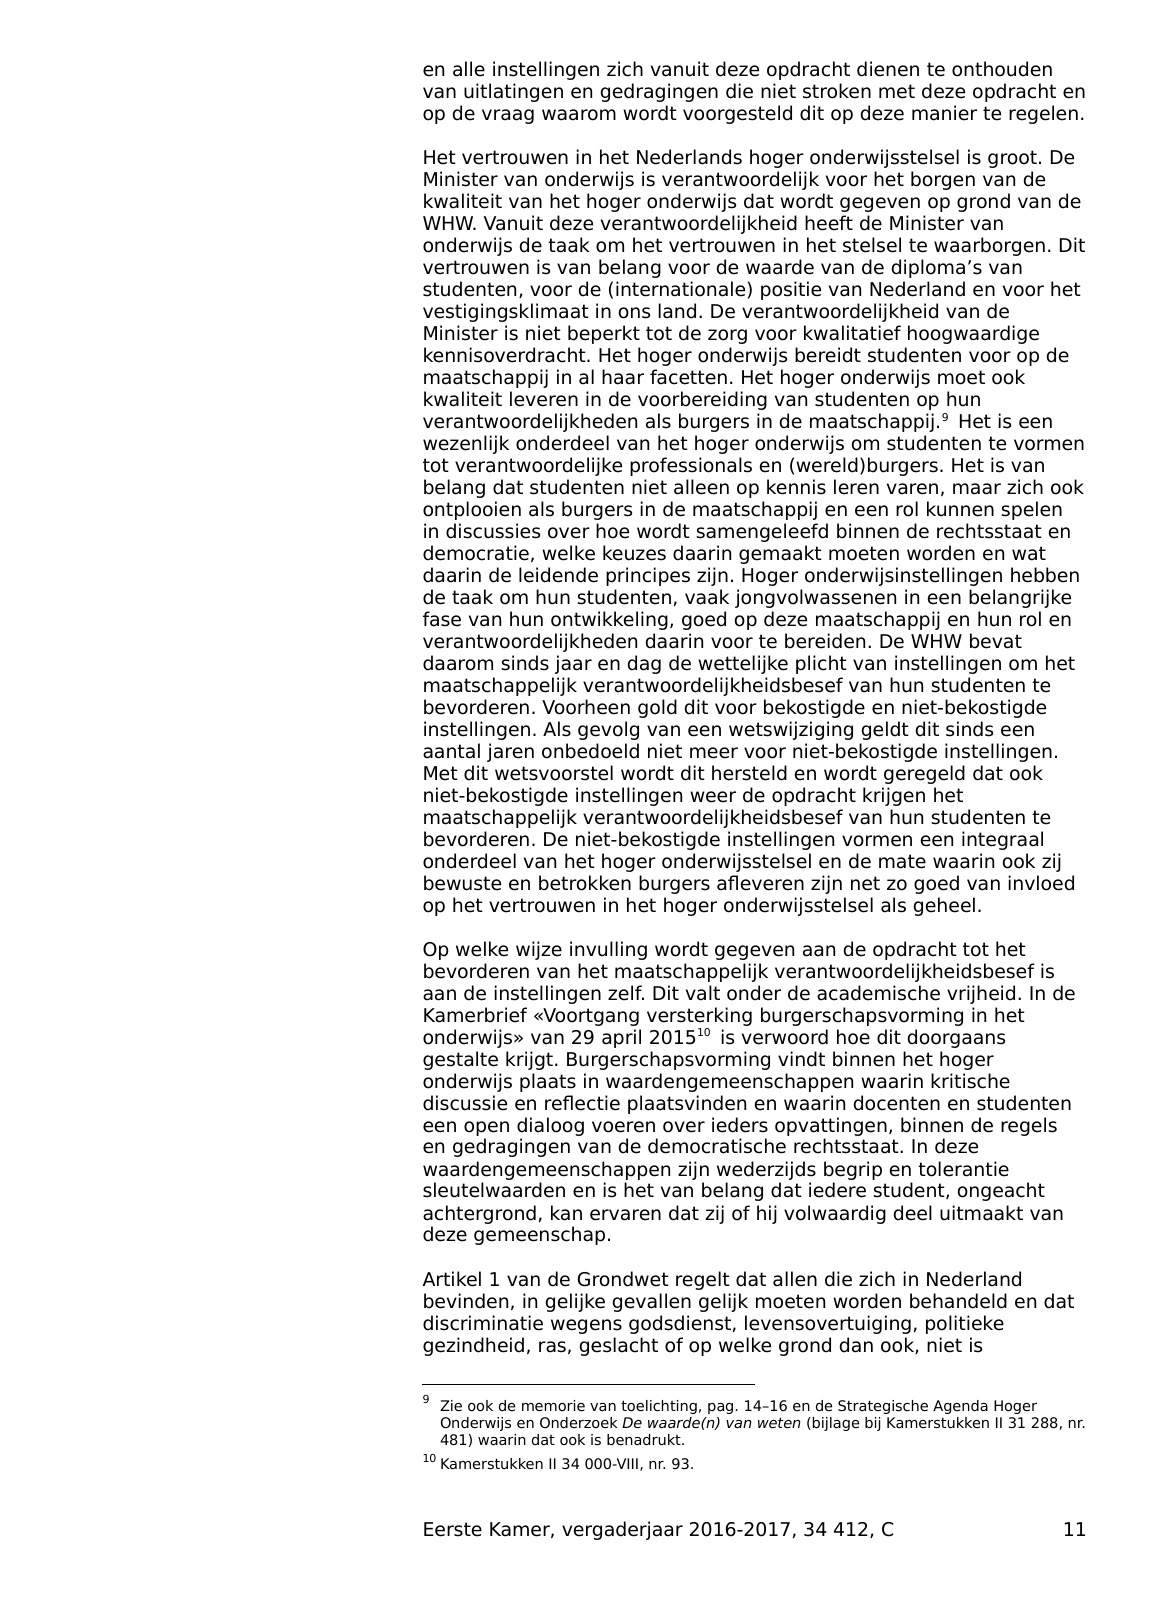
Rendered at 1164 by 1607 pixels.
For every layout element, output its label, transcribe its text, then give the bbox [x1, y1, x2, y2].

text en alle instellingen zich vanuit deze opdracht dienen te onthouden van uitlatingen en gedragingen die niet stroken met deze opdracht en op de vraag waarom wordt voorgesteld dit op deze manier te regelen. [422, 59, 1087, 125]
text Artikel 1 van de Grondwet regelt dat allen die zich in Nederland bevinden, in gelijke gevallen gelijk moeten worden behandeld en dat discriminatie wegens godsdienst, levensovertuiging, politieke gezindheid, ras, geslacht of op welke grond dan ook, niet is [422, 1268, 1087, 1356]
text Kamerstukken II 34 000-VIII, nr. 93. [422, 1452, 1087, 1474]
text Het vertrouwen in het Nederlands hoger onderwijsstelsel is groot. De Minister van onderwijs is verantwoordelijk voor het borgen van de kwaliteit van het hoger onderwijs dat wordt gegeven op grond van de WHW. Vanuit deze verantwoordelijkheid heeft de Minister van onderwijs de taak om het vertrouwen in het stelsel te waarborgen. Dit vertrouwen is van belang voor de waarde van de diploma’s van studenten, voor de (internationale) positie van Nederland en voor het vestigingsklimaat in ons land. De verantwoordelijkheid van de Minister is niet beperkt tot de zorg voor kwalitatief hoogwaardige kennisoverdracht. Het hoger onderwijs bereidt studenten voor op de maatschappij in al haar facetten. Het hoger onderwijs moet ook kwaliteit leveren in de voorbereiding van studenten op hun verantwoordelijkheden als burgers in de maatschappij. Het is een wezenlijk onderdeel van het hoger onderwijs om studenten te vormen tot verantwoordelijke professionals en (wereld)burgers. Het is van belang dat studenten niet alleen op kennis leren varen, maar zich ook ontplooien als burgers in de maatschappij en een rol kunnen spelen in discussies over hoe wordt samengeleefd binnen de rechtsstaat en democratie, welke keuzes daarin gemaakt moeten worden en wat daarin de leidende principes zijn. Hoger onderwijsinstellingen hebben de taak om hun studenten, vaak jongvolwassenen in een belangrijke fase van hun ontwikkeling, goed op deze maatschappij en hun rol en verantwoordelijkheden daarin voor te bereiden. De WHW bevat daarom sinds jaar en dag de wettelijke plicht van instellingen om het maatschappelijk verantwoordelijkheidsbesef van hun studenten te bevorderen. Voorheen gold dit voor bekostigde en niet-bekostigde instellingen. Als gevolg van een wetswijziging geldt dit sinds een aantal jaren onbedoeld niet meer voor niet-bekostigde instellingen. Met dit wetsvoorstel wordt dit hersteld en wordt geregeld dat ook niet-bekostigde instellingen weer de opdracht krijgen het maatschappelijk verantwoordelijkheidsbesef van hun studenten te bevorderen. De niet-bekostigde instellingen vormen een integraal onderdeel van het hoger onderwijsstelsel en de mate waarin ook zij bewuste en betrokken burgers afleveren zijn net zo goed van invloed op het vertrouwen in het hoger onderwijsstelsel als geheel. [422, 147, 1087, 916]
text Zie ook de memorie van toelichting, pag. 14–16 en de Strategische Agenda Hoger Onderwijs en Onderzoek De waarde(n) van weten (bijlage bij Kamerstukken II 31 288, nr. 481) waarin dat ook is benadrukt. [422, 1393, 1087, 1449]
text Op welke wijze invulling wordt gegeven aan de opdracht tot het bevorderen van het maatschappelijk verantwoordelijkheidsbesef is aan de instellingen zelf. Dit valt onder de academische vrijheid. In de Kamerbrief «Voortgang versterking burgerschapsvorming in het onderwijs» van 29 april 2015 is verwoord hoe dit doorgaans gestalte krijgt. Burgerschapsvorming vindt binnen het hoger onderwijs plaats in waardengemeenschappen waarin kritische discussie en reflectie plaatsvinden en waarin docenten en studenten een open dialoog voeren over ieders opvattingen, binnen de regels en gedragingen van de democratische rechtsstaat. In deze waardengemeenschappen zijn wederzijds begrip en tolerantie sleutelwaarden en is het van belang dat iedere student, ongeacht achtergrond, kan ervaren dat zij of hij volwaardig deel uitmaakt van deze gemeenschap. [422, 939, 1087, 1246]
